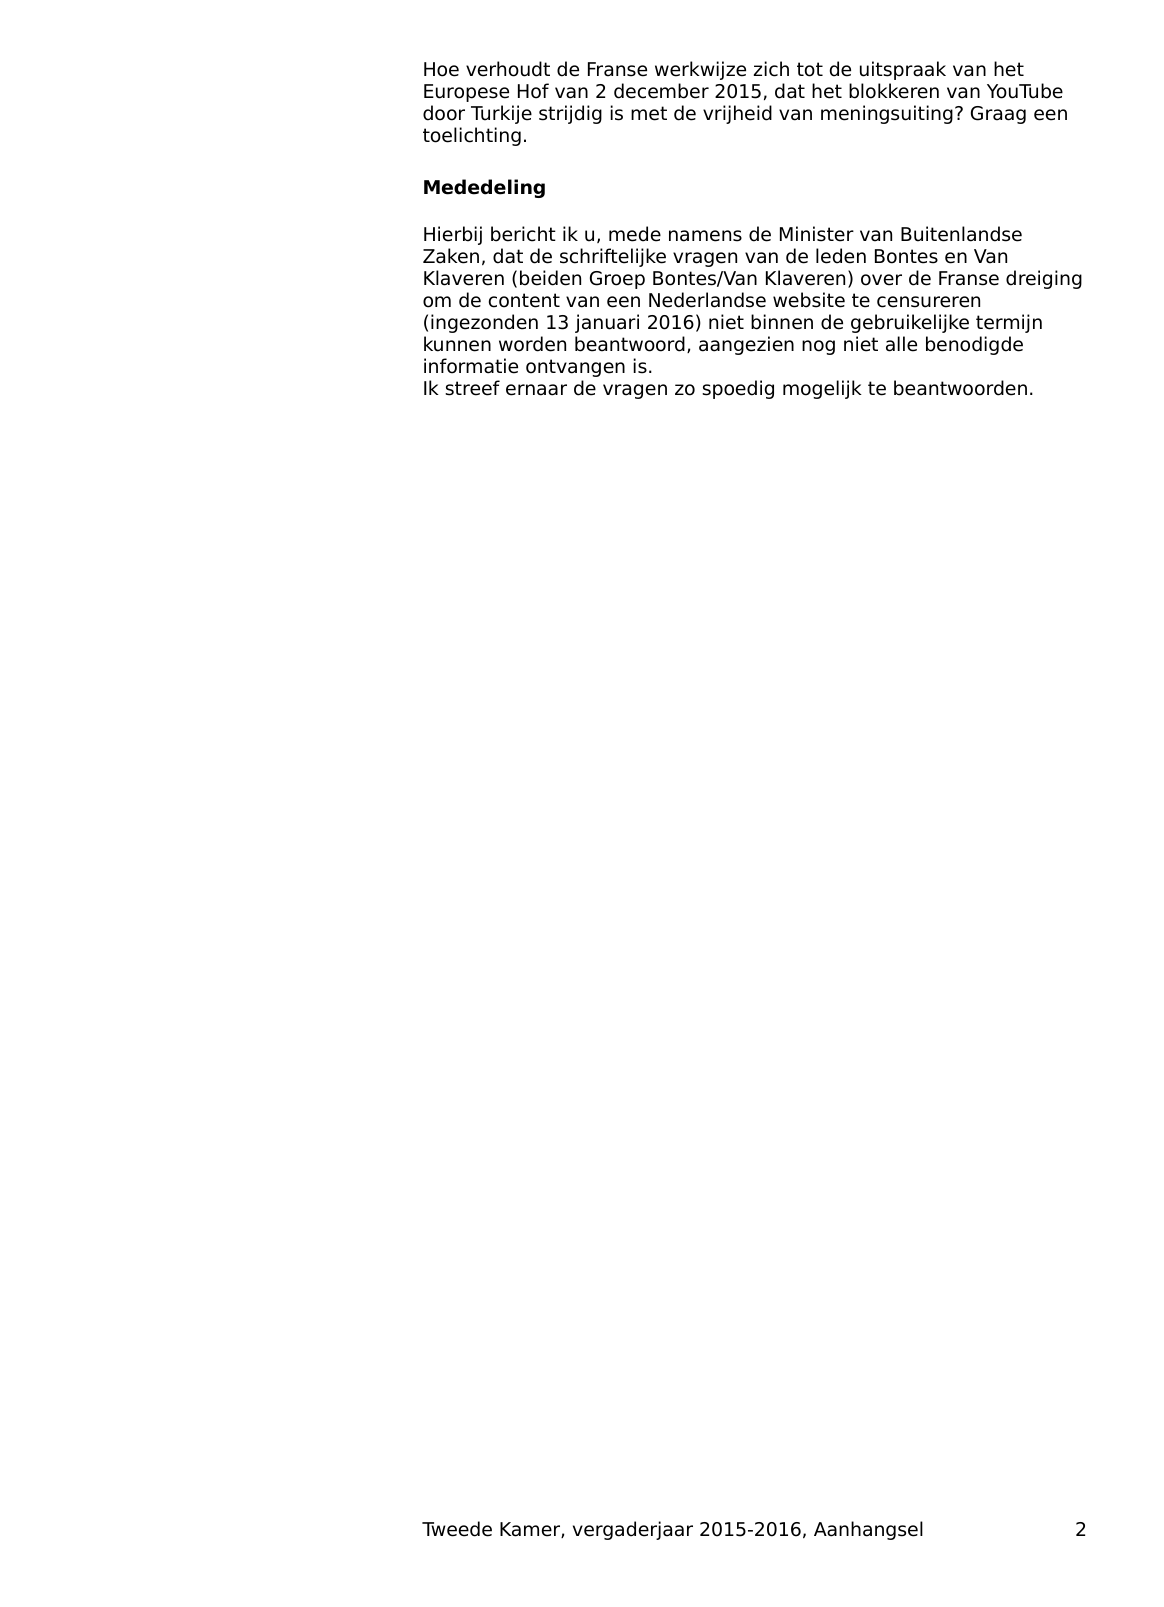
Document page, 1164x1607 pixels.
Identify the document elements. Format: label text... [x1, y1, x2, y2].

text Hierbij bericht ik u, mede namens de Minister van Buitenlandse Zaken, dat de schriftelijke vragen van de leden Bontes en Van Klaveren (beiden Groep Bontes/Van Klaveren) over de Franse dreiging om de content van een Nederlandse website te censureren (ingezonden 13 januari 2016) niet binnen de gebruikelijke termijn kunnen worden beantwoord, aangezien nog niet alle benodigde informatie ontvangen is. [422, 224, 1087, 378]
text Hoe verhoudt de Franse werkwijze zich tot de uitspraak van het Europese Hof van 2 december 2015, dat het blokkeren van YouTube door Turkije strijdig is met de vrijheid van meningsuiting? Graag een toelichting. [422, 59, 1087, 147]
subtitle Mededeling [422, 177, 1087, 199]
text Ik streef ernaar de vragen zo spoedig mogelijk te beantwoorden. [422, 378, 1087, 400]
